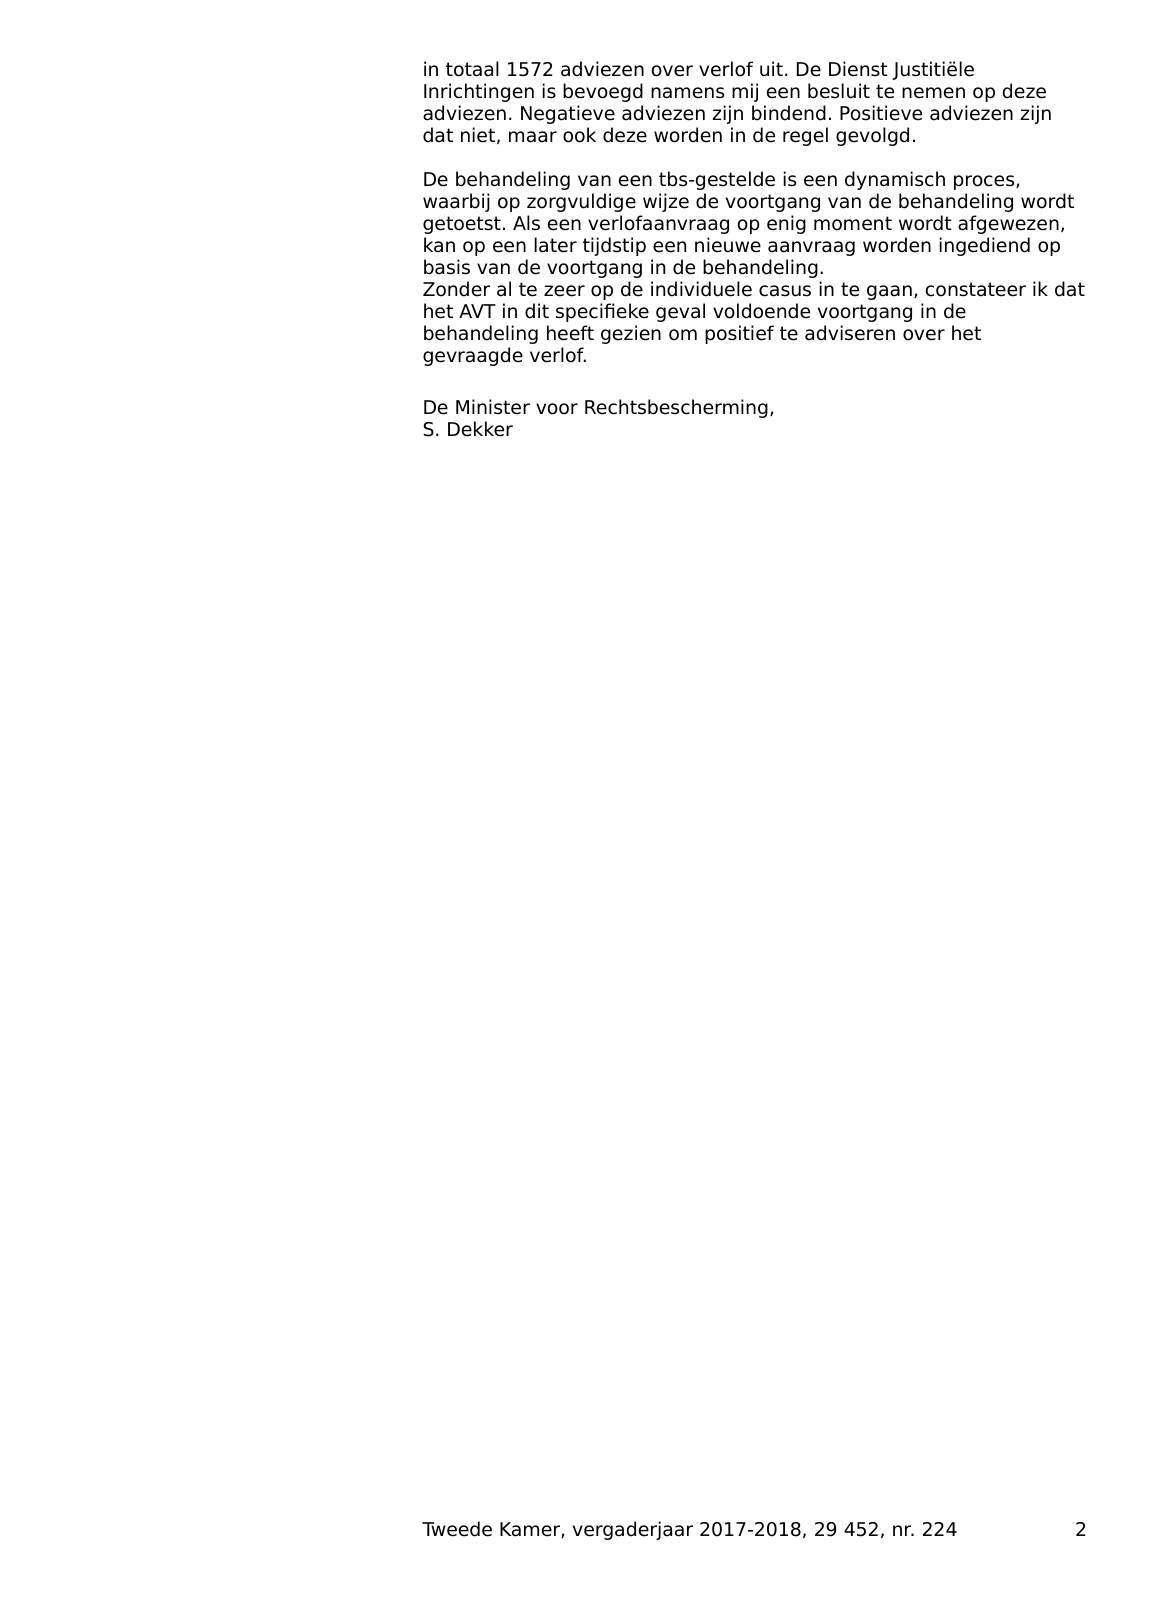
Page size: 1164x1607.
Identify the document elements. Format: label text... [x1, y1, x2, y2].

text in totaal 1572 adviezen over verlof uit. De Dienst Justitiële Inrichtingen is bevoegd namens mij een besluit te nemen op deze adviezen. Negatieve adviezen zijn bindend. Positieve adviezen zijn dat niet, maar ook deze worden in de regel gevolgd. [422, 59, 1087, 147]
text De Minister voor Rechtsbescherming, S. Dekker [422, 397, 1087, 441]
text Zonder al te zeer op de individuele casus in te gaan, constateer ik dat het AVT in dit specifieke geval voldoende voortgang in de behandeling heeft gezien om positief te adviseren over het gevraagde verlof. [422, 279, 1087, 367]
text De behandeling van een tbs-gestelde is een dynamisch proces, waarbij op zorgvuldige wijze de voortgang van de behandeling wordt getoetst. Als een verlofaanvraag op enig moment wordt afgewezen, kan op een later tijdstip een nieuwe aanvraag worden ingediend op basis van de voortgang in de behandeling. [422, 169, 1087, 279]
